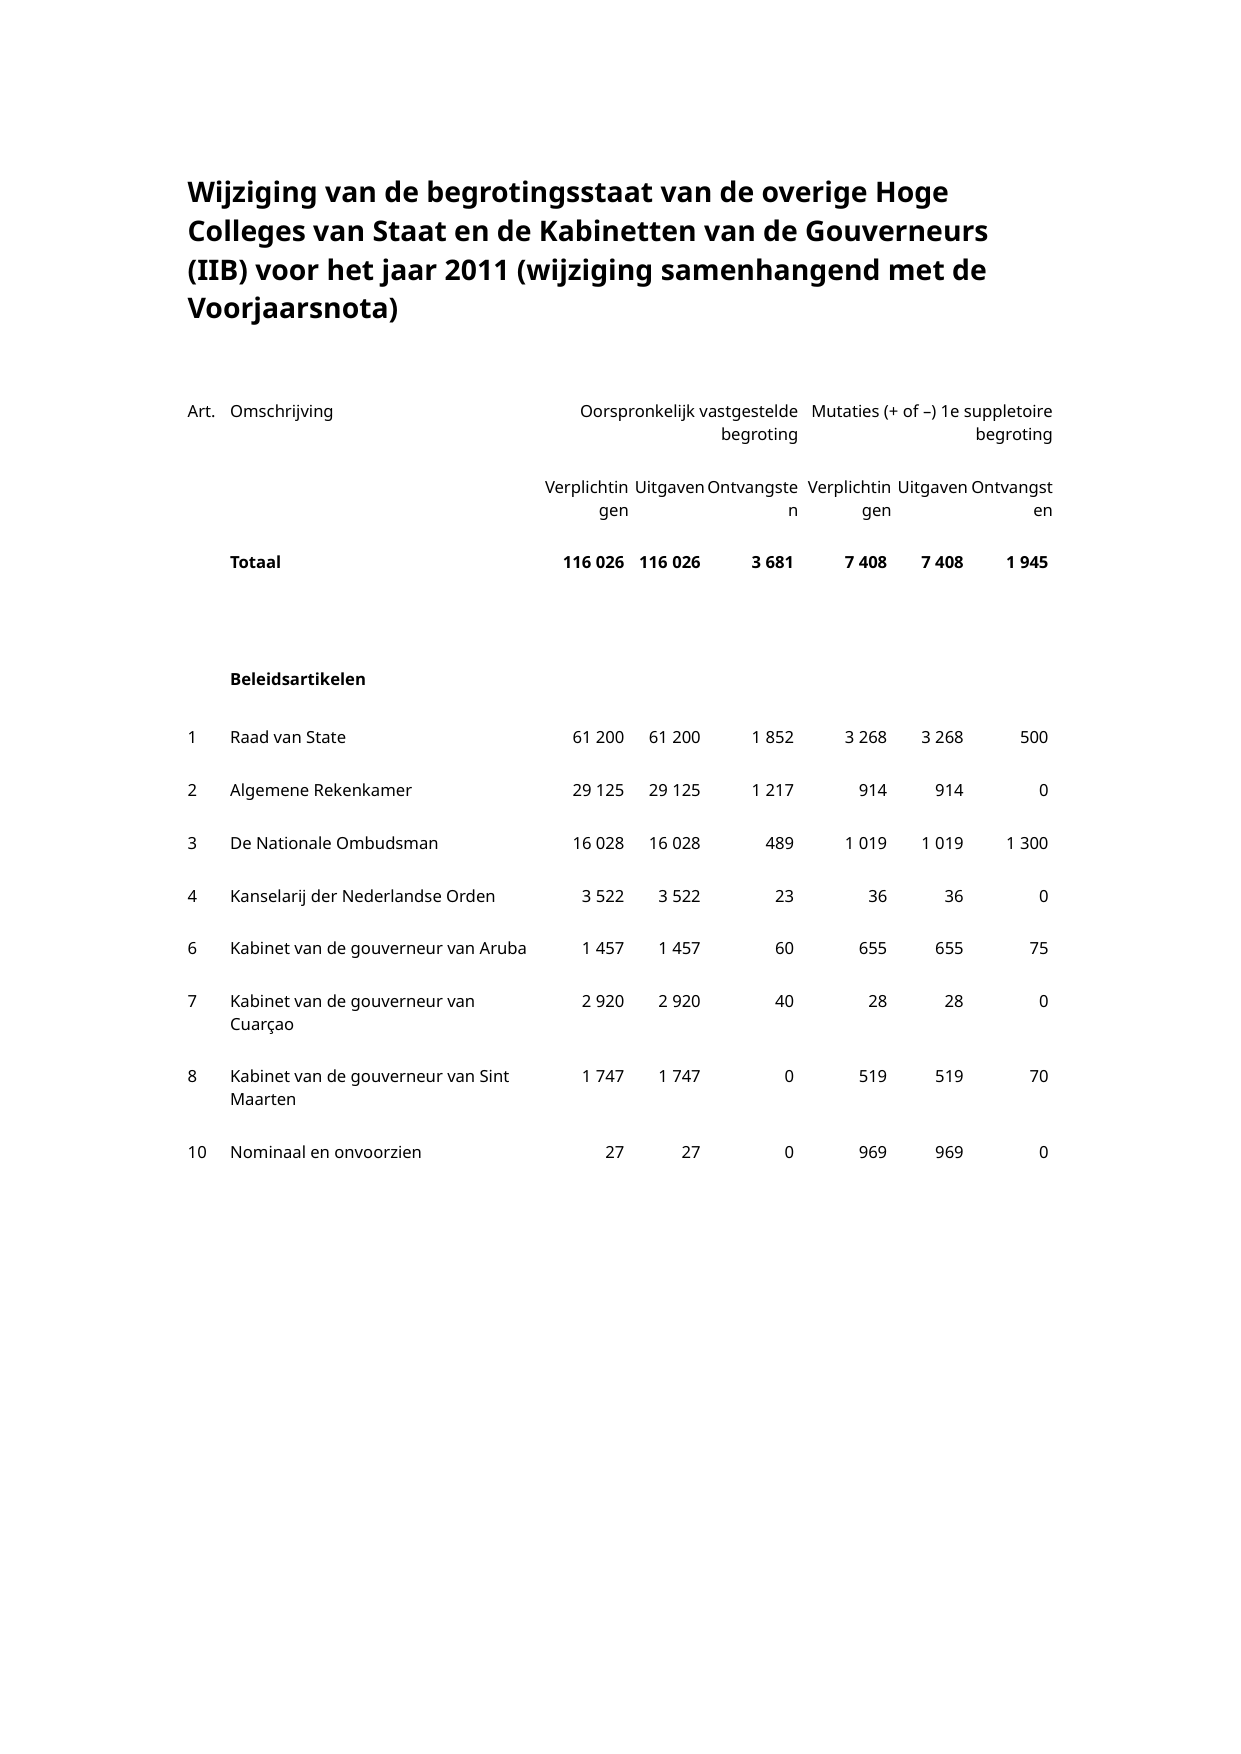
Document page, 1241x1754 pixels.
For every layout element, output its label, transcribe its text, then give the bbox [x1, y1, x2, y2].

table_cell 3 522 [535, 884, 628, 937]
table_cell 75 [968, 937, 1053, 990]
table_cell 23 [705, 884, 798, 937]
table_cell De Nationale Ombudsman [230, 832, 535, 884]
table_cell 0 [968, 1141, 1053, 1193]
table_cell 1 457 [629, 937, 705, 990]
table_cell 1 747 [535, 1065, 628, 1141]
table_cell 61 200 [535, 726, 628, 779]
table_cell [705, 668, 798, 726]
table_cell Kabinet van de gouverneur van Cuarçao [230, 990, 535, 1065]
table_cell 116 026 [535, 551, 628, 609]
table_cell [188, 609, 230, 668]
table_cell 3 522 [629, 884, 705, 937]
table_cell 519 [891, 1065, 968, 1141]
table_cell [188, 668, 230, 726]
table_cell 0 [968, 779, 1053, 832]
table_cell [188, 475, 230, 551]
table_cell Kanselarij der Nederlandse Orden [230, 884, 535, 937]
table_cell 914 [798, 779, 891, 832]
table_cell 36 [798, 884, 891, 937]
table_cell 70 [968, 1065, 1053, 1141]
table_cell [230, 475, 535, 551]
table_cell 7 408 [891, 551, 968, 609]
table_cell Uitgaven [891, 475, 968, 551]
table_cell 28 [891, 990, 968, 1065]
table_cell 3 268 [891, 726, 968, 779]
table_cell 489 [705, 832, 798, 884]
table_cell 10 [188, 1141, 230, 1193]
table_cell [705, 609, 798, 668]
table_cell 27 [629, 1141, 705, 1193]
table_cell 655 [798, 937, 891, 990]
table_cell Raad van State [230, 726, 535, 779]
table_cell Ontvangsten [968, 475, 1053, 551]
table_cell 1 019 [798, 832, 891, 884]
table_cell Nominaal en onvoorzien [230, 1141, 535, 1193]
table_cell 16 028 [629, 832, 705, 884]
table_cell 0 [705, 1141, 798, 1193]
table_cell Algemene Rekenkamer [230, 779, 535, 832]
table_cell 8 [188, 1065, 230, 1141]
table_cell Kabinet van de gouverneur van Sint Maarten [230, 1065, 535, 1141]
table_cell 16 028 [535, 832, 628, 884]
table_cell 29 125 [535, 779, 628, 832]
table_header Mutaties (+ of –) 1e suppletoire begroting [798, 400, 1053, 475]
table_cell 28 [798, 990, 891, 1065]
table_cell 60 [705, 937, 798, 990]
table_cell [188, 551, 230, 609]
table_cell 61 200 [629, 726, 705, 779]
table_cell 519 [798, 1065, 891, 1141]
table_cell [891, 609, 968, 668]
table_cell 1 945 [968, 551, 1053, 609]
table_cell 0 [968, 990, 1053, 1065]
table_cell [629, 609, 705, 668]
table_cell 1 457 [535, 937, 628, 990]
table_cell [230, 609, 535, 668]
table_cell Totaal [230, 551, 535, 609]
subtitle Wijziging van de begrotingsstaat van de overige Hoge Colleges van Staat en de Kabinetten van de Gouverneurs (IIB) voor het jaar 2011 (wijziging samenhangend met de Voorjaarsnota) [187, 172, 1053, 327]
table_cell [968, 609, 1053, 668]
table_cell [535, 668, 628, 726]
table_cell 7 [188, 990, 230, 1065]
table_cell 914 [891, 779, 968, 832]
table_cell 29 125 [629, 779, 705, 832]
table_cell 1 217 [705, 779, 798, 832]
table_cell [798, 609, 891, 668]
table_cell 0 [968, 884, 1053, 937]
table_cell [891, 668, 968, 726]
table_header Oorspronkelijk vastgestelde begroting [535, 400, 798, 475]
table_cell 2 [188, 779, 230, 832]
table_cell 1 300 [968, 832, 1053, 884]
table_cell 2 920 [629, 990, 705, 1065]
table_cell 36 [891, 884, 968, 937]
table_cell Uitgaven [629, 475, 705, 551]
table_cell Verplichtingen [798, 475, 891, 551]
table_cell 4 [188, 884, 230, 937]
table_cell 40 [705, 990, 798, 1065]
table_cell 6 [188, 937, 230, 990]
table_cell Beleidsartikelen [230, 668, 535, 726]
table_cell 116 026 [629, 551, 705, 609]
table_cell 1 747 [629, 1065, 705, 1141]
table_cell 969 [891, 1141, 968, 1193]
table_cell 1 019 [891, 832, 968, 884]
table_cell Verplichtingen [535, 475, 628, 551]
table_cell 3 681 [705, 551, 798, 609]
table_cell [535, 609, 628, 668]
table_cell [629, 668, 705, 726]
table_cell 655 [891, 937, 968, 990]
table_cell 1 [188, 726, 230, 779]
table_cell 27 [535, 1141, 628, 1193]
table_cell 3 268 [798, 726, 891, 779]
table_cell 2 920 [535, 990, 628, 1065]
table_cell [798, 668, 891, 726]
table_cell 7 408 [798, 551, 891, 609]
table_header Art. [188, 400, 230, 475]
table_header Omschrijving [230, 400, 535, 475]
table_cell 3 [188, 832, 230, 884]
table_cell 500 [968, 726, 1053, 779]
table_cell 1 852 [705, 726, 798, 779]
table_cell [968, 668, 1053, 726]
table_cell Kabinet van de gouverneur van Aruba [230, 937, 535, 990]
table_cell 0 [705, 1065, 798, 1141]
table_cell Ontvangsten [705, 475, 798, 551]
table_cell 969 [798, 1141, 891, 1193]
